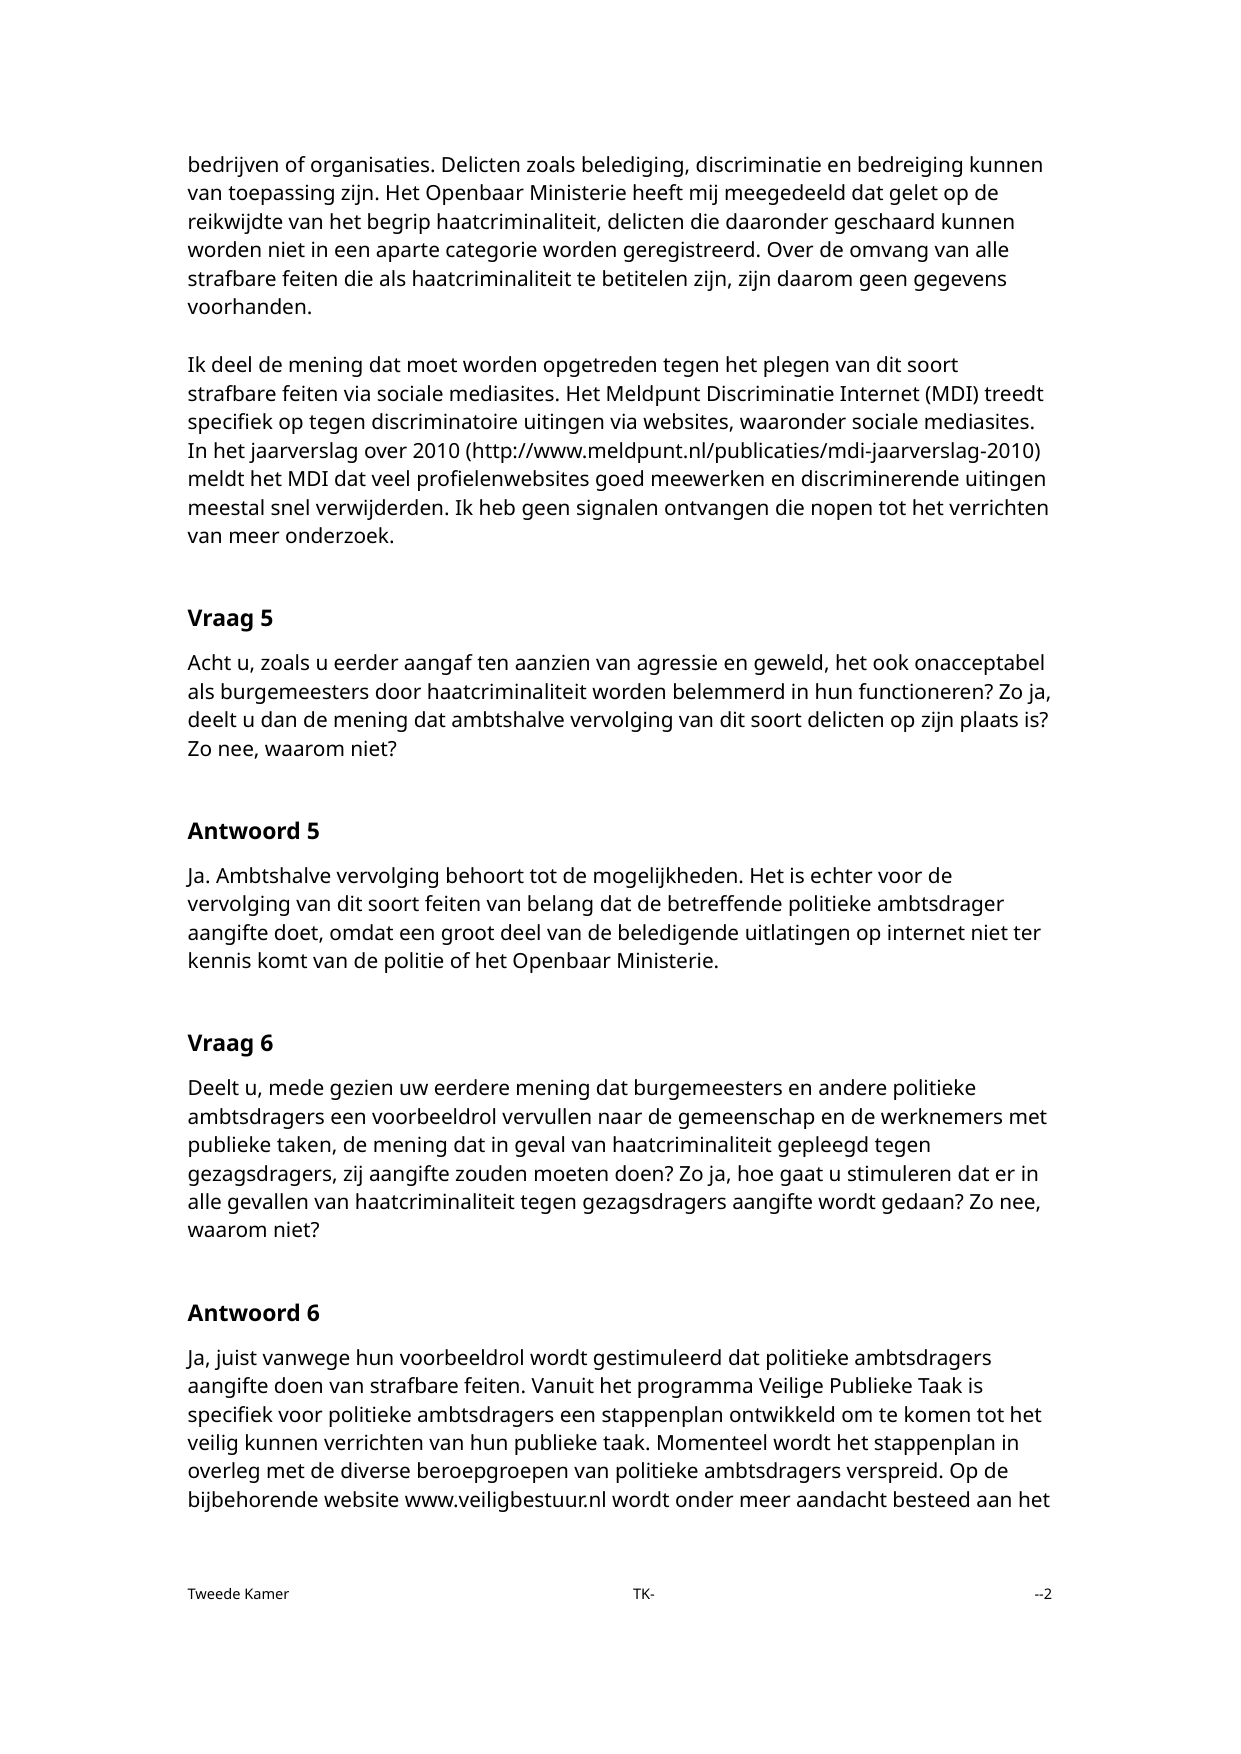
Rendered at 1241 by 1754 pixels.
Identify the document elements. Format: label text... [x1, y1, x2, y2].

text Deelt u, mede gezien uw eerdere mening dat burgemeesters en andere politieke ambtsdragers een voorbeeldrol vervullen naar de gemeenschap en de werknemers met publieke taken, de mening dat in geval van haatcriminaliteit gepleegd tegen gezagsdragers, zij aangifte zouden moeten doen? Zo ja, hoe gaat u stimuleren dat er in alle gevallen van haatcriminaliteit tegen gezagsdragers aangifte wordt gedaan? Zo nee, waarom niet? [187, 1073, 1053, 1244]
text Acht u, zoals u eerder aangaf ten aanzien van agressie en geweld, het ook onacceptabel als burgemeesters door haatcriminaliteit worden belemmerd in hun functioneren? Zo ja, deelt u dan de mening dat ambtshalve vervolging van dit soort delicten op zijn plaats is? Zo nee, waarom niet? [187, 648, 1053, 762]
text Ja, juist vanwege hun voorbeeldrol wordt gestimuleerd dat politieke ambtsdragers aangifte doen van strafbare feiten. Vanuit het programma Veilige Publieke Taak is specifiek voor politieke ambtsdragers een stappenplan ontwikkeld om te komen tot het veilig kunnen verrichten van hun publieke taak. Momenteel wordt het stappenplan in overleg met de diverse beroepgroepen van politieke ambtsdragers verspreid. Op de bijbehorende website www.veiligbestuur.nl wordt onder meer aandacht besteed aan het [187, 1343, 1053, 1513]
text Ja. Ambtshalve vervolging behoort tot de mogelijkheden. Het is echter voor de vervolging van dit soort feiten van belang dat de betreffende politieke ambtsdrager aangifte doet, omdat een groot deel van de beledigende uitlatingen op internet niet ter kennis komt van de politie of het Openbaar Ministerie. [187, 861, 1053, 975]
subtitle Vraag 5 [187, 602, 1053, 633]
subtitle Antwoord 5 [187, 815, 1053, 846]
subtitle Vraag 6 [187, 1027, 1053, 1058]
text bedrijven of organisaties. Delicten zoals belediging, discriminatie en bedreiging kunnen van toepassing zijn. Het Openbaar Ministerie heeft mij meegedeeld dat gelet op de reikwijdte van het begrip haatcriminaliteit, delicten die daaronder geschaard kunnen worden niet in een aparte categorie worden geregistreerd. Over de omvang van alle strafbare feiten die als haatcriminaliteit te betitelen zijn, zijn daarom geen gegevens voorhanden. [187, 150, 1053, 321]
subtitle Antwoord 6 [187, 1297, 1053, 1328]
text Ik deel de mening dat moet worden opgetreden tegen het plegen van dit soort strafbare feiten via sociale mediasites. Het Meldpunt Discriminatie Internet (MDI) treedt specifiek op tegen discriminatoire uitingen via websites, waaronder sociale mediasites. In het jaarverslag over 2010 (http://www.meldpunt.nl/publicaties/mdi-jaarverslag-2010) meldt het MDI dat veel profielenwebsites goed meewerken en discriminerende uitingen meestal snel verwijderden. Ik heb geen signalen ontvangen die nopen tot het verrichten van meer onderzoek. [187, 351, 1053, 550]
